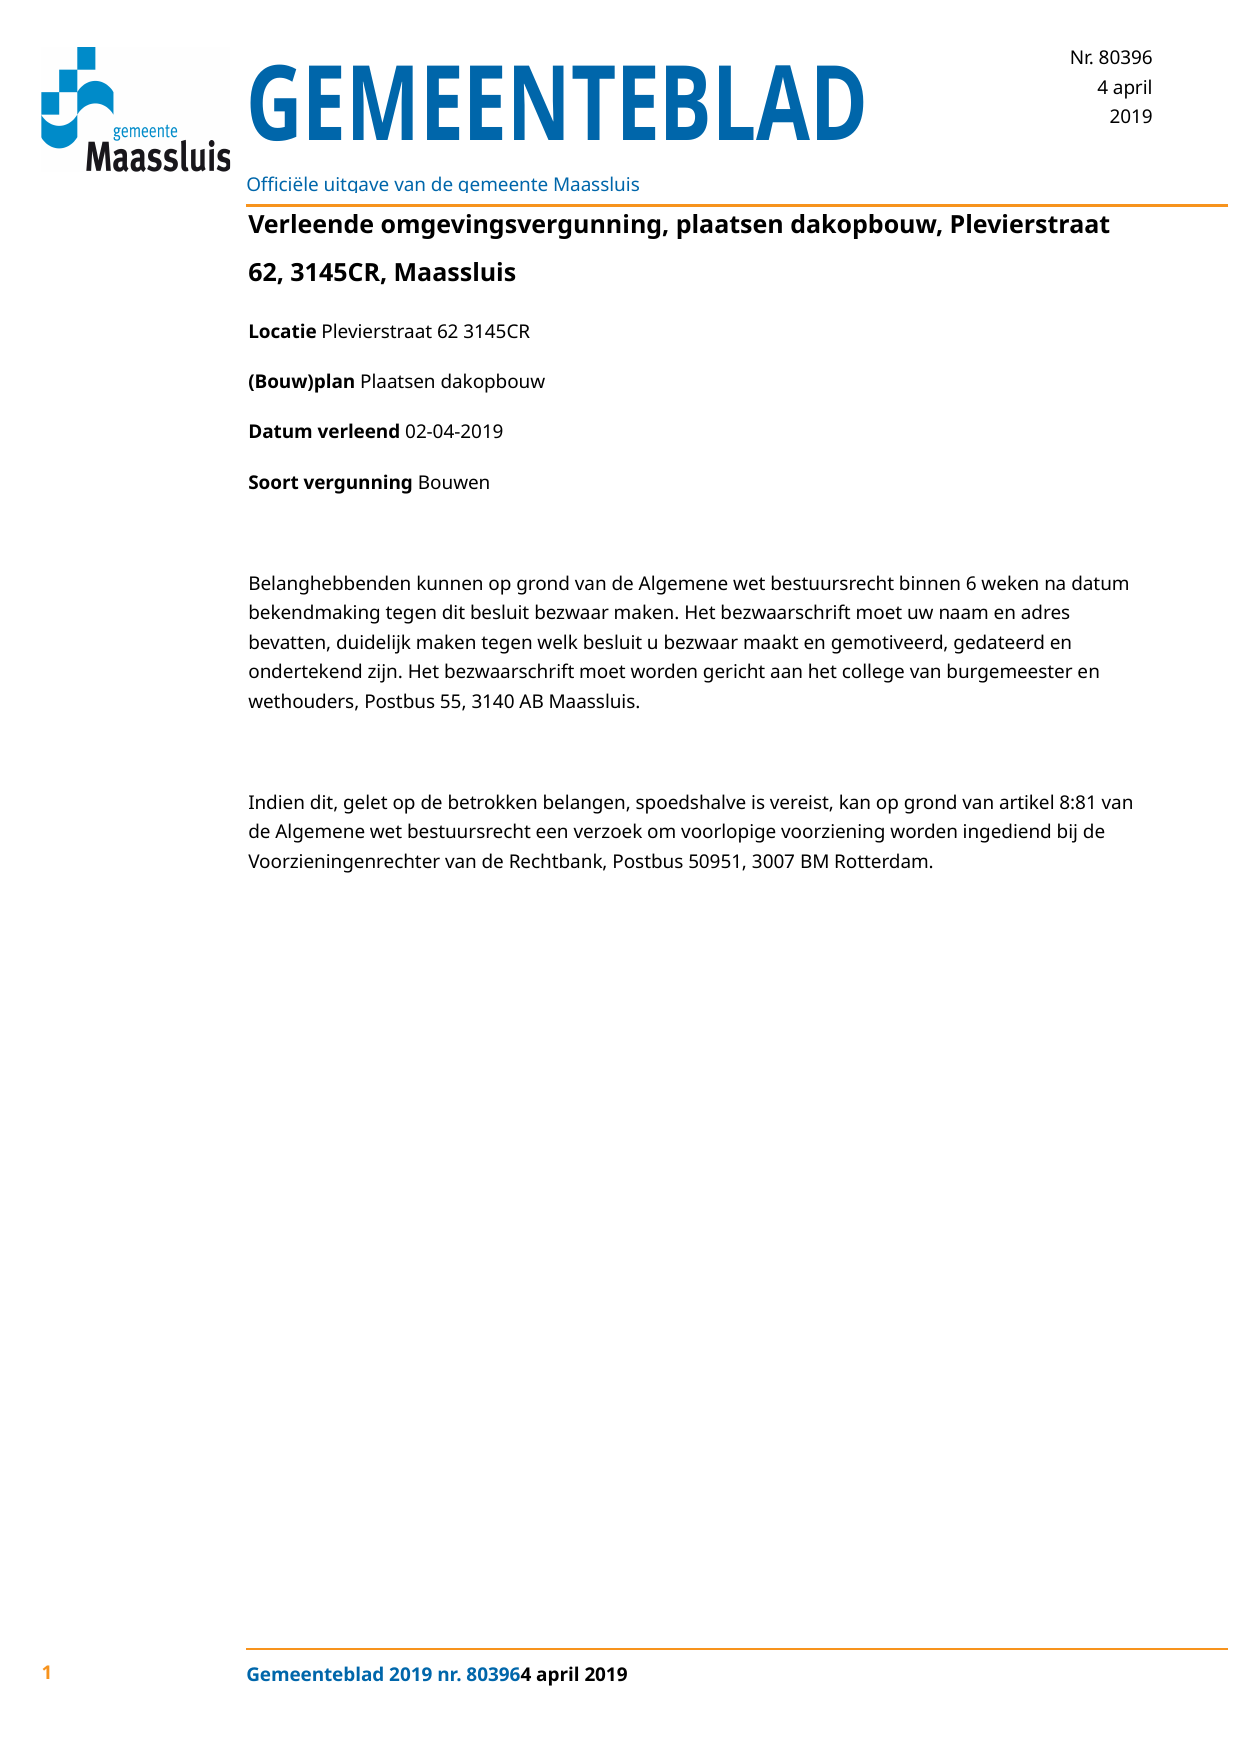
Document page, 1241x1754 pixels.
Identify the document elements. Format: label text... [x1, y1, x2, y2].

text Indien dit, gelet op de betrokken belangen, spoedshalve is vereist, kan op grond van artikel 8:81 van de Algemene wet bestuursrecht een verzoek om voorlopige voorziening worden ingediend bij de Voorzieningenrechter van de Rechtbank, Postbus 50951, 3007 BM Rotterdam. [248, 789, 1152, 874]
picture [41, 47, 77, 92]
text Datum verleend 02-04-2019 [248, 419, 1152, 444]
picture [41, 47, 231, 172]
text Soort vergunning Bouwen [248, 469, 1152, 495]
text Belanghebbenden kunnen op grond van de Algemene wet bestuursrecht binnen 6 weken na datum bekendmaking tegen dit besluit bezwaar maken. Het bezwaarschrift moet uw naam en adres bevatten, duidelijk maken tegen welk besluit u bezwaar maakt en gemotiveerd, gedateerd en ondertekend zijn. Het bezwaarschrift moet worden gericht aan het college van burgemeester en wethouders, Postbus 55, 3140 AB Maassluis. [248, 570, 1152, 714]
text Locatie Plevierstraat 62 3145CR [248, 318, 1152, 344]
text Verleende omgevingsvergunning, plaatsen dakopbouw, Plevierstraat 62, 3145CR, Maassluis [248, 207, 1152, 288]
text (Bouw)plan Plaatsen dakopbouw [248, 368, 1152, 394]
